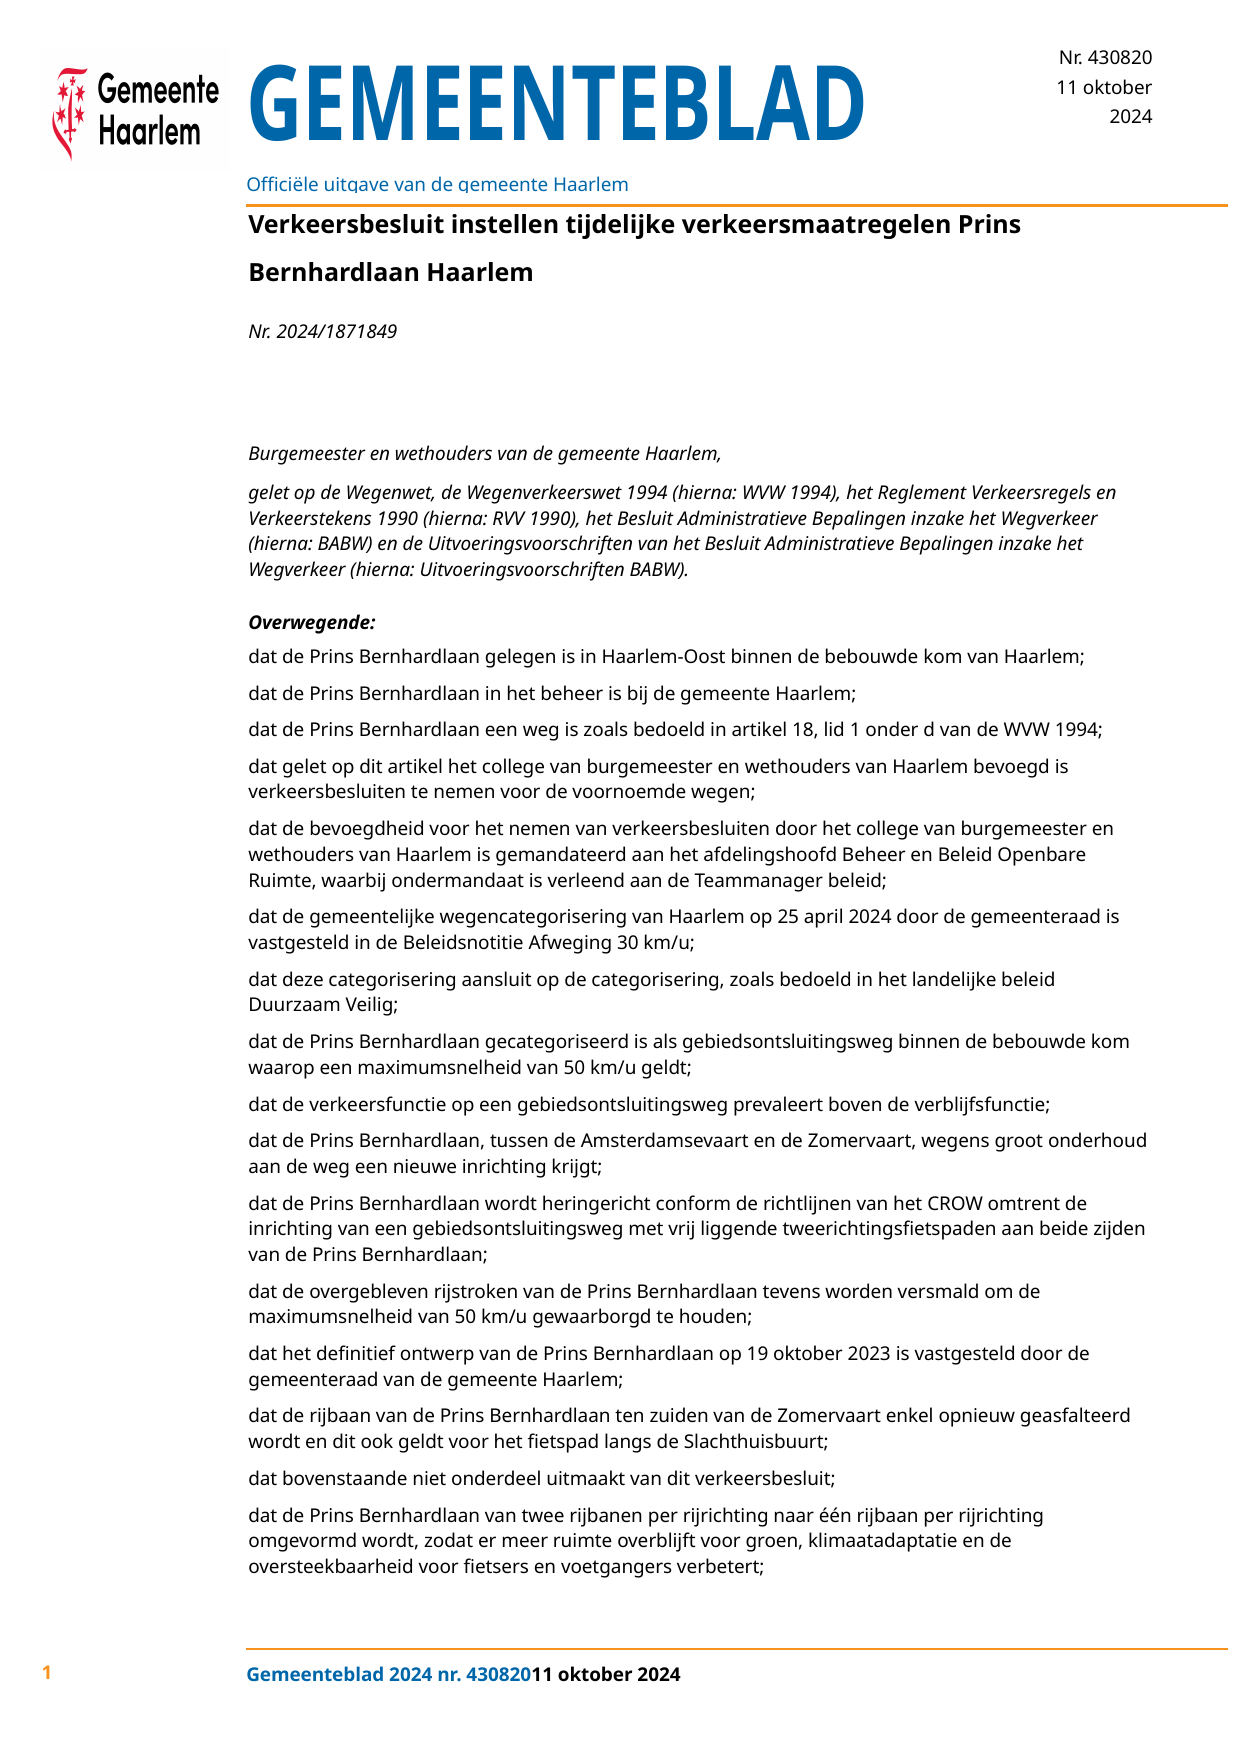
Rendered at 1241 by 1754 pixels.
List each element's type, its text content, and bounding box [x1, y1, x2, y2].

text dat de verkeersfunctie op een gebiedsontsluitingsweg prevaleert boven de verblijfsfunctie; [248, 1091, 1152, 1116]
text dat deze categorisering aansluit op de categorisering, zoals bedoeld in het landelijke beleid Duurzaam Veilig; [248, 966, 1152, 1017]
picture [41, 47, 231, 172]
text dat bovenstaande niet onderdeel uitmaakt van dit verkeersbesluit; [248, 1465, 1152, 1491]
text Burgemeester en wethouders van de gemeente Haarlem, [248, 440, 1152, 465]
text dat de Prins Bernhardlaan in het beheer is bij de gemeente Haarlem; [248, 680, 1152, 705]
text dat de gemeentelijke wegencategorisering van Haarlem op 25 april 2024 door de gemeenteraad is vastgesteld in de Beleidsnotitie Afweging 30 km/u; [248, 903, 1152, 955]
text dat de Prins Bernhardlaan van twee rijbanen per rijrichting naar één rijbaan per rijrichting omgevormd wordt, zodat er meer ruimte overblijft voor groen, klimaatadaptatie en de oversteekbaarheid voor fietsers en voetgangers verbetert; [248, 1502, 1152, 1579]
text Nr. 2024/1871849 [248, 318, 1152, 344]
text dat de Prins Bernhardlaan wordt heringericht conform de richtlijnen van het CROW omtrent de inrichting van een gebiedsontsluitingsweg met vrij liggende tweerichtingsfietspaden aan beide zijden van de Prins Bernhardlaan; [248, 1190, 1152, 1267]
text dat de Prins Bernhardlaan, tussen de Amsterdamsevaart en de Zomervaart, wegens groot onderhoud aan de weg een nieuwe inrichting krijgt; [248, 1127, 1152, 1179]
text dat de overgebleven rijstroken van de Prins Bernhardlaan tevens worden versmald om de maximumsnelheid van 50 km/u gewaarborgd te houden; [248, 1278, 1152, 1329]
text dat de bevoegdheid voor het nemen van verkeersbesluiten door het college van burgemeester en wethouders van Haarlem is gemandateerd aan het afdelingshoofd Beheer en Beleid Openbare Ruimte, waarbij ondermandaat is verleend aan de Teammanager beleid; [248, 815, 1152, 893]
text dat de Prins Bernhardlaan een weg is zoals bedoeld in artikel 18, lid 1 onder d van de WVW 1994; [248, 716, 1152, 742]
text dat de rijbaan van de Prins Bernhardlaan ten zuiden van de Zomervaart enkel opnieuw geasfalteerd wordt en dit ook geldt voor het fietspad langs de Slachthuisbuurt; [248, 1403, 1152, 1454]
text dat gelet op dit artikel het college van burgemeester en wethouders van Haarlem bevoegd is verkeersbesluiten te nemen voor de voornoemde wegen; [248, 753, 1152, 804]
text dat het definitief ontwerp van de Prins Bernhardlaan op 19 oktober 2023 is vastgesteld door de gemeenteraad van de gemeente Haarlem; [248, 1340, 1152, 1392]
text gelet op de Wegenwet, de Wegenverkeerswet 1994 (hierna: WVW 1994), het Reglement Verkeersregels en Verkeerstekens 1990 (hierna: RVV 1990), het Besluit Administratieve Bepalingen inzake het Wegverkeer (hierna: BABW) en de Uitvoeringsvoorschriften van het Besluit Administratieve Bepalingen inzake het Wegverkeer (hierna: Uitvoeringsvoorschriften BABW). [248, 479, 1152, 582]
text Verkeersbesluit instellen tijdelijke verkeersmaatregelen Prins Bernhardlaan Haarlem [248, 207, 1152, 288]
text dat de Prins Bernhardlaan gecategoriseerd is als gebiedsontsluitingsweg binnen de bebouwde kom waarop een maximumsnelheid van 50 km/u geldt; [248, 1028, 1152, 1080]
text dat de Prins Bernhardlaan gelegen is in Haarlem-Oost binnen de bebouwde kom van Haarlem; [248, 643, 1152, 669]
text Overwegende: [248, 609, 1152, 635]
